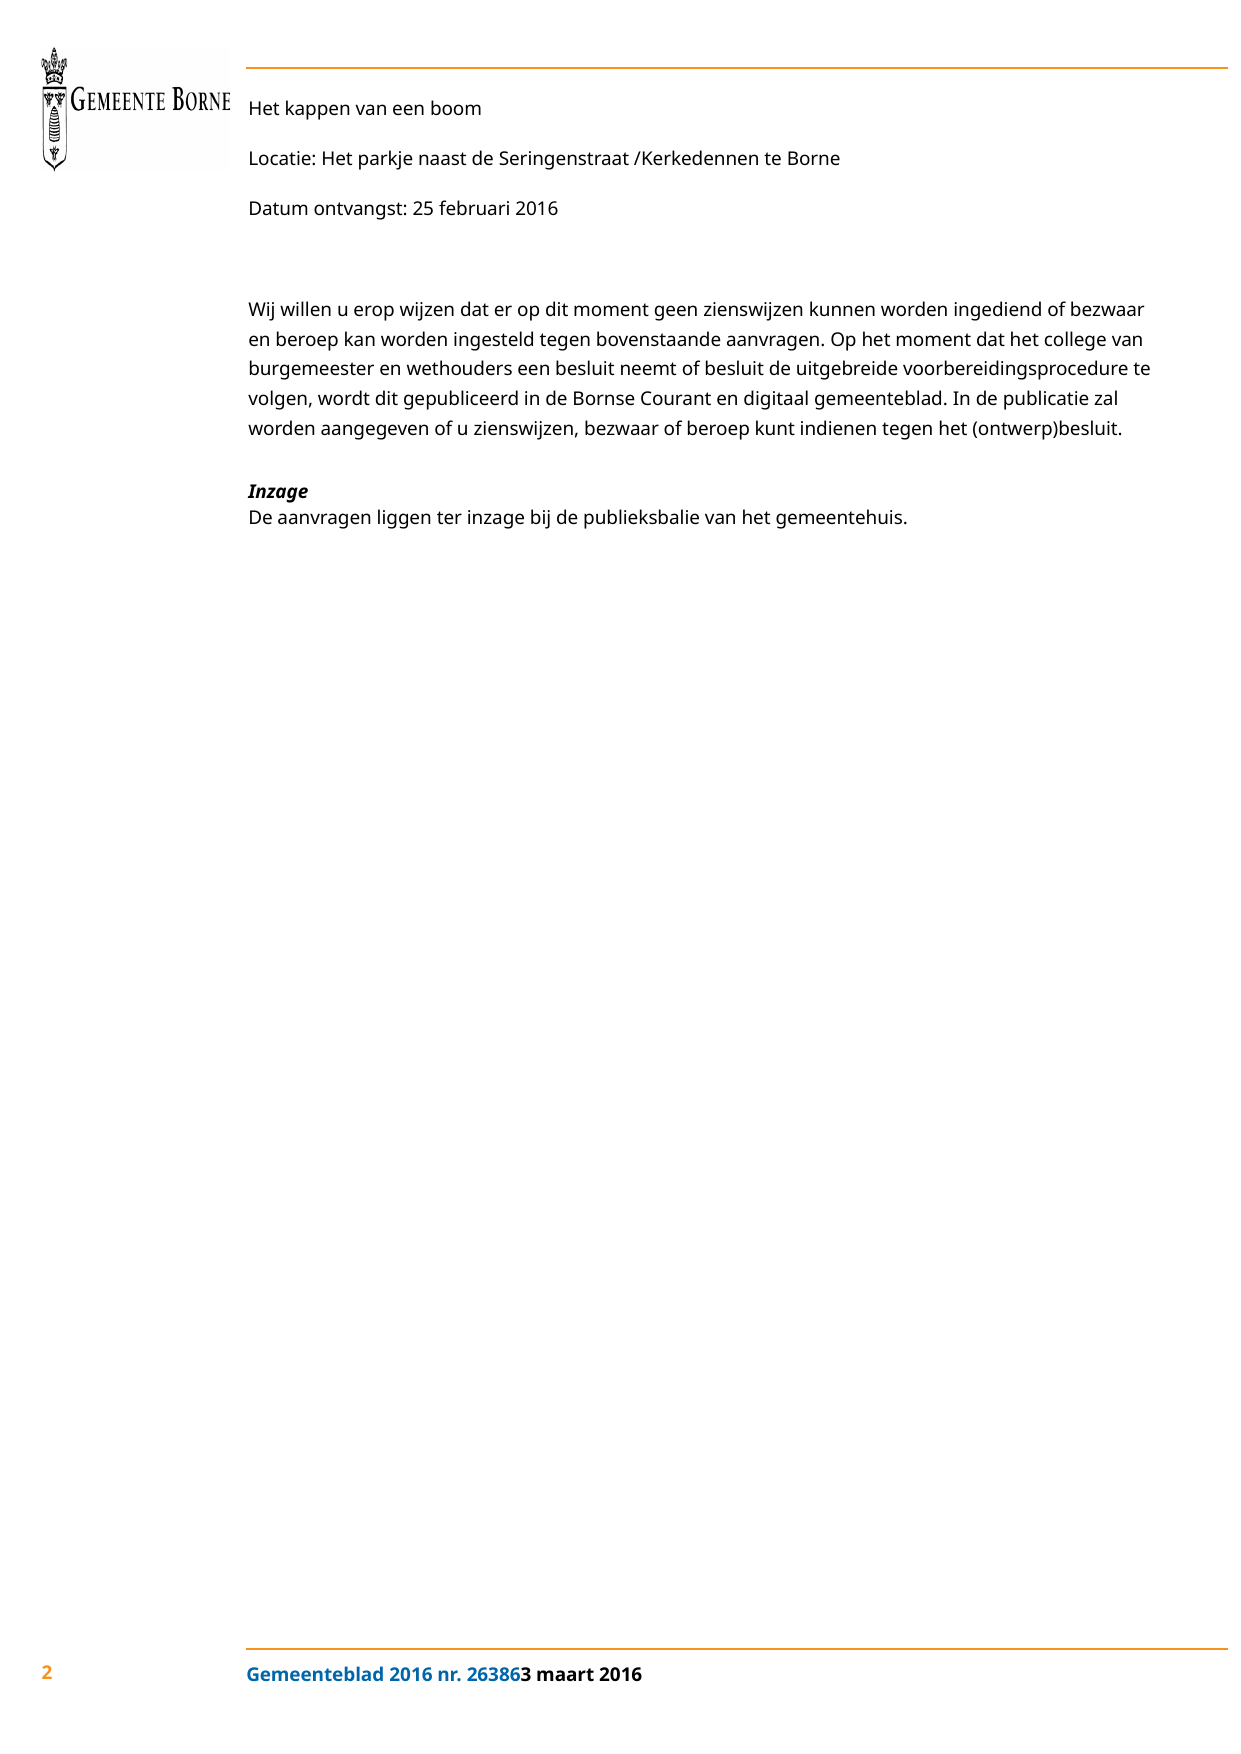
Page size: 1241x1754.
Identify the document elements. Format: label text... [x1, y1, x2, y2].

text Inzage [248, 479, 1152, 504]
text Locatie: Het parkje naast de Seringenstraat /Kerkedennen te Borne [248, 145, 1152, 171]
text Datum ontvangst: 25 februari 2016 [248, 196, 1152, 221]
text Wij willen u erop wijzen dat er op dit moment geen zienswijzen kunnen worden ingediend of bezwaar en beroep kan worden ingesteld tegen bovenstaande aanvragen. Op het moment dat het college van burgemeester en wethouders een besluit neemt of besluit de uitgebreide voorbereidingsprocedure te volgen, wordt dit gepubliceerd in de Bornse Courant en digitaal gemeenteblad. In de publicatie zal worden aangegeven of u zienswijzen, bezwaar of beroep kunt indienen tegen het (ontwerp)besluit. [248, 296, 1152, 441]
text Het kappen van een boom [248, 95, 1152, 121]
picture [41, 47, 231, 172]
text De aanvragen liggen ter inzage bij de publieksbalie van het gemeentehuis. [248, 504, 1152, 530]
